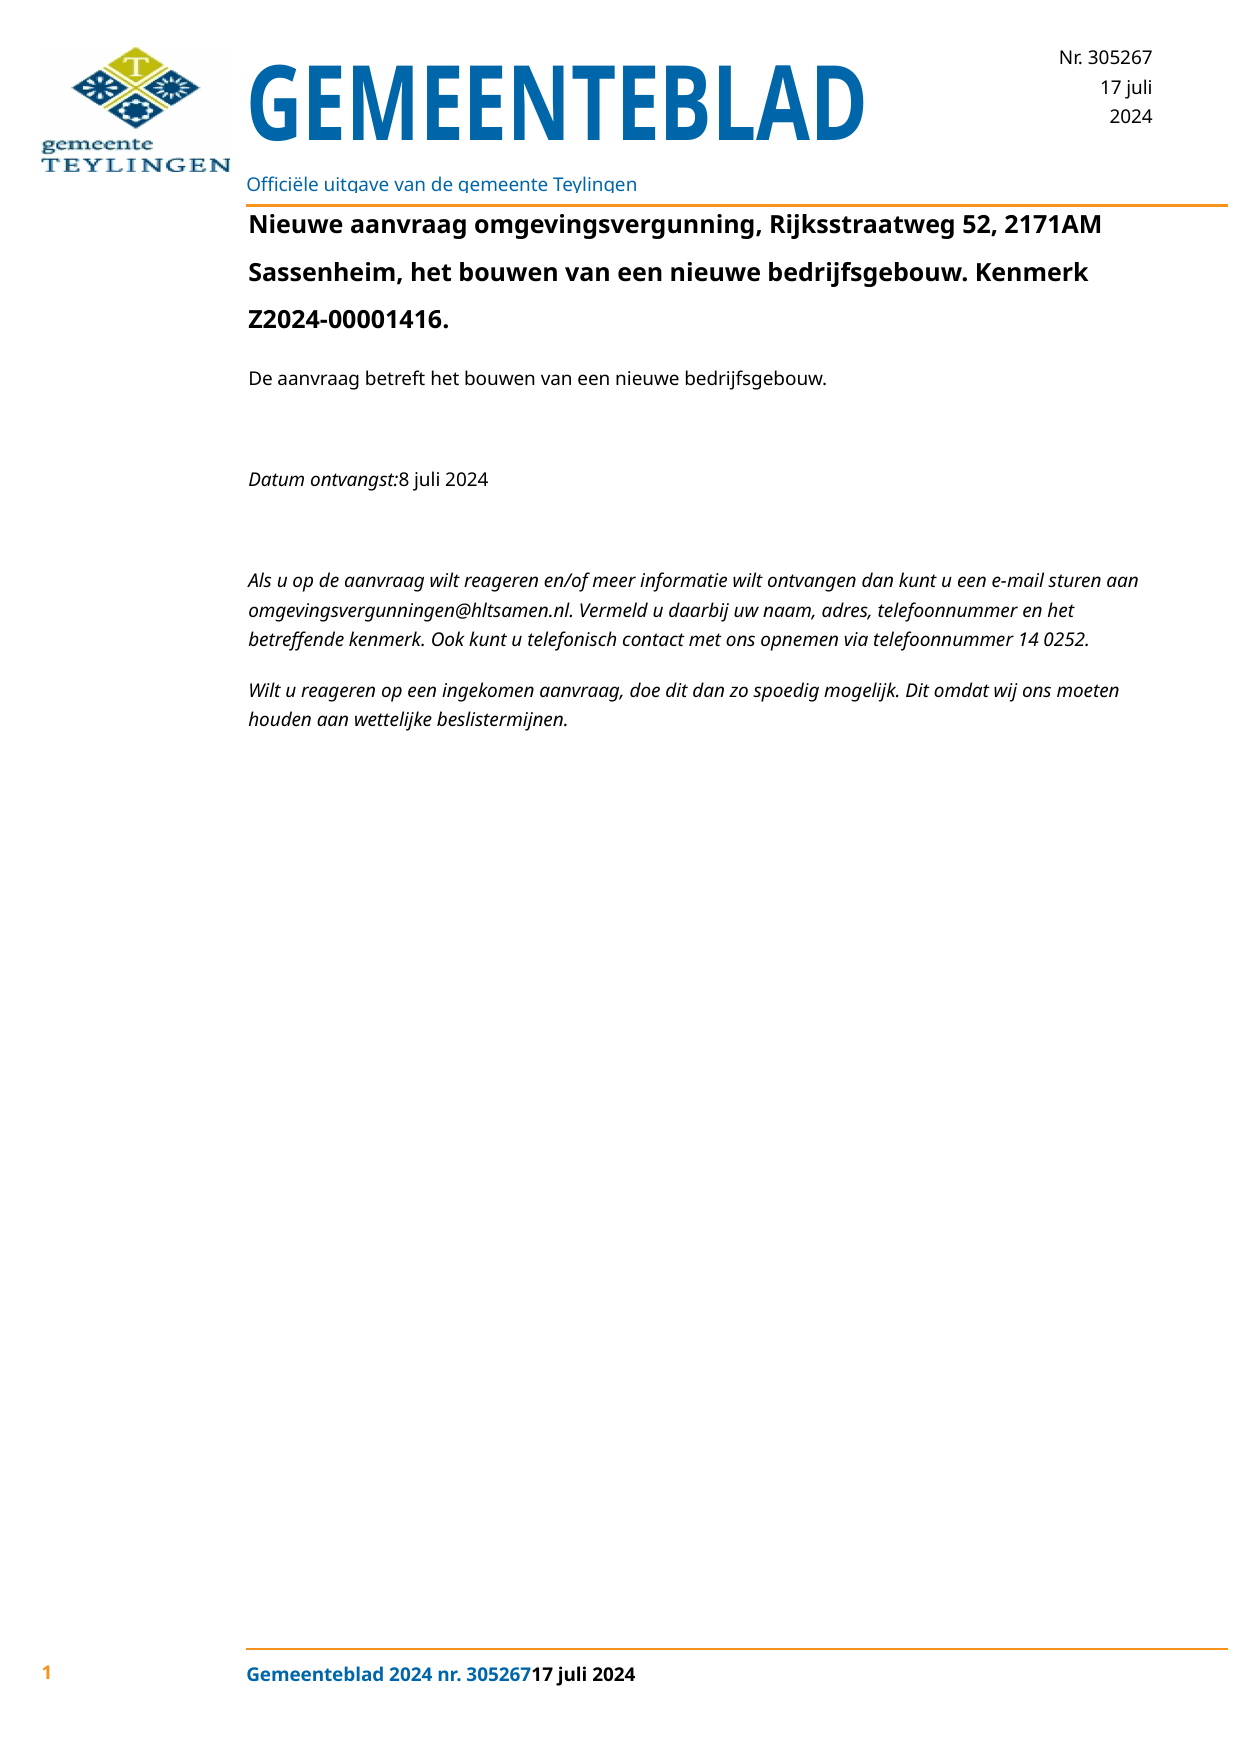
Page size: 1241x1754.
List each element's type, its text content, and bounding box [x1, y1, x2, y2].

picture [41, 47, 231, 172]
text Wilt u reageren op een ingekomen aanvraag, doe dit dan zo spoedig mogelijk. Dit omdat wij ons moeten houden aan wettelijke beslistermijnen. [248, 677, 1152, 732]
text Datum ontvangst:8 juli 2024 [248, 466, 1152, 492]
text Als u op de aanvraag wilt reageren en/of meer informatie wilt ontvangen dan kunt u een e-mail sturen aan omgevingsvergunningen@hltsamen.nl. Vermeld u daarbij uw naam, adres, telefoonnummer en het betreffende kenmerk. Ook kunt u telefonisch contact met ons opnemen via telefoonnummer 14 0252. [248, 567, 1152, 652]
text De aanvraag betreft het bouwen van een nieuwe bedrijfsgebouw. [248, 366, 1152, 391]
text Nieuwe aanvraag omgevingsvergunning, Rijksstraatweg 52, 2171AM Sassenheim, het bouwen van een nieuwe bedrijfsgebouw. Kenmerk Z2024-00001416. [248, 207, 1152, 336]
